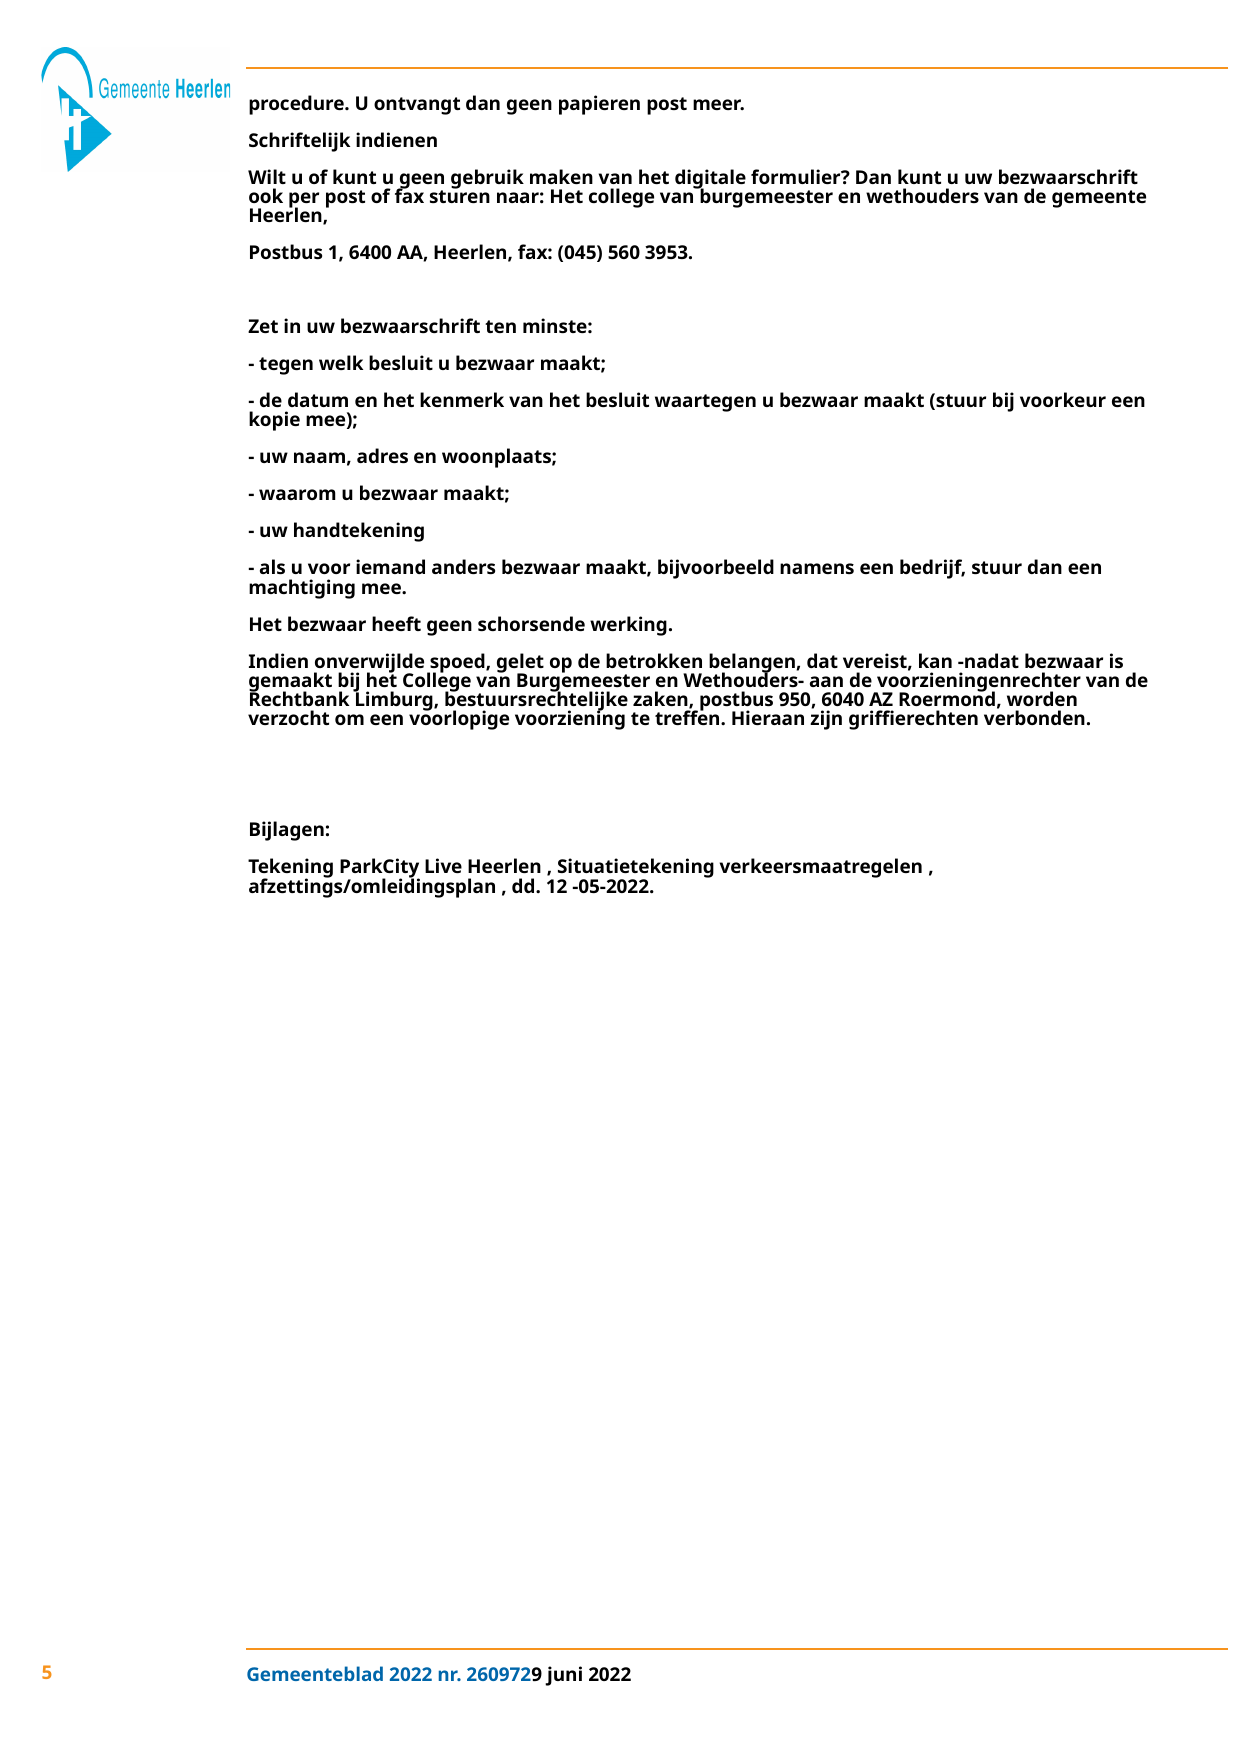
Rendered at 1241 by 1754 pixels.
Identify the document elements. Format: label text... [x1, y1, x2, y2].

text Zet in uw bezwaarschrift ten minste: [248, 318, 1152, 337]
text - als u voor iemand anders bezwaar maakt, bijvoorbeeld namens een bedrijf, stuur dan een machtiging mee. [248, 559, 1152, 598]
text procedure. U ontvangt dan geen papieren post meer. [248, 95, 1152, 114]
text Schriftelijk indienen [248, 132, 1152, 151]
text Postbus 1, 6400 AA, Heerlen, fax: (045) 560 3953. [248, 244, 1152, 263]
text Tekening ParkCity Live Heerlen , Situatietekening verkeersmaatregelen , afzettings/omleidingsplan , dd. 12 -05-2022. [248, 858, 1152, 897]
text Bijlagen: [248, 821, 1152, 841]
text - de datum en het kenmerk van het besluit waartegen u bezwaar maakt (stuur bij voorkeur een kopie mee); [248, 392, 1152, 431]
text Wilt u of kunt u geen gebruik maken van het digitale formulier? Dan kunt u uw bezwaarschrift ook per post of fax sturen naar: Het college van burgemeester en wethouders van de gemeente Heerlen, [248, 169, 1152, 227]
text Het bezwaar heeft geen schorsende werking. [248, 616, 1152, 635]
text - tegen welk besluit u bezwaar maakt; [248, 355, 1152, 374]
text - uw naam, adres en woonplaats; [248, 448, 1152, 468]
text - uw handtekening [248, 522, 1152, 542]
text - waarom u bezwaar maakt; [248, 485, 1152, 505]
picture [41, 47, 231, 172]
text Indien onverwijlde spoed, gelet op de betrokken belangen, dat vereist, kan -nadat bezwaar is gemaakt bij het College van Burgemeester en Wethouders- aan de voorzieningenrechter van de Rechtbank Limburg, bestuursrechtelijke zaken, postbus 950, 6040 AZ Roermond, worden verzocht om een voorlopige voorziening te treffen. Hieraan zijn griffierechten verbonden. [248, 653, 1152, 730]
picture [41, 47, 59, 70]
